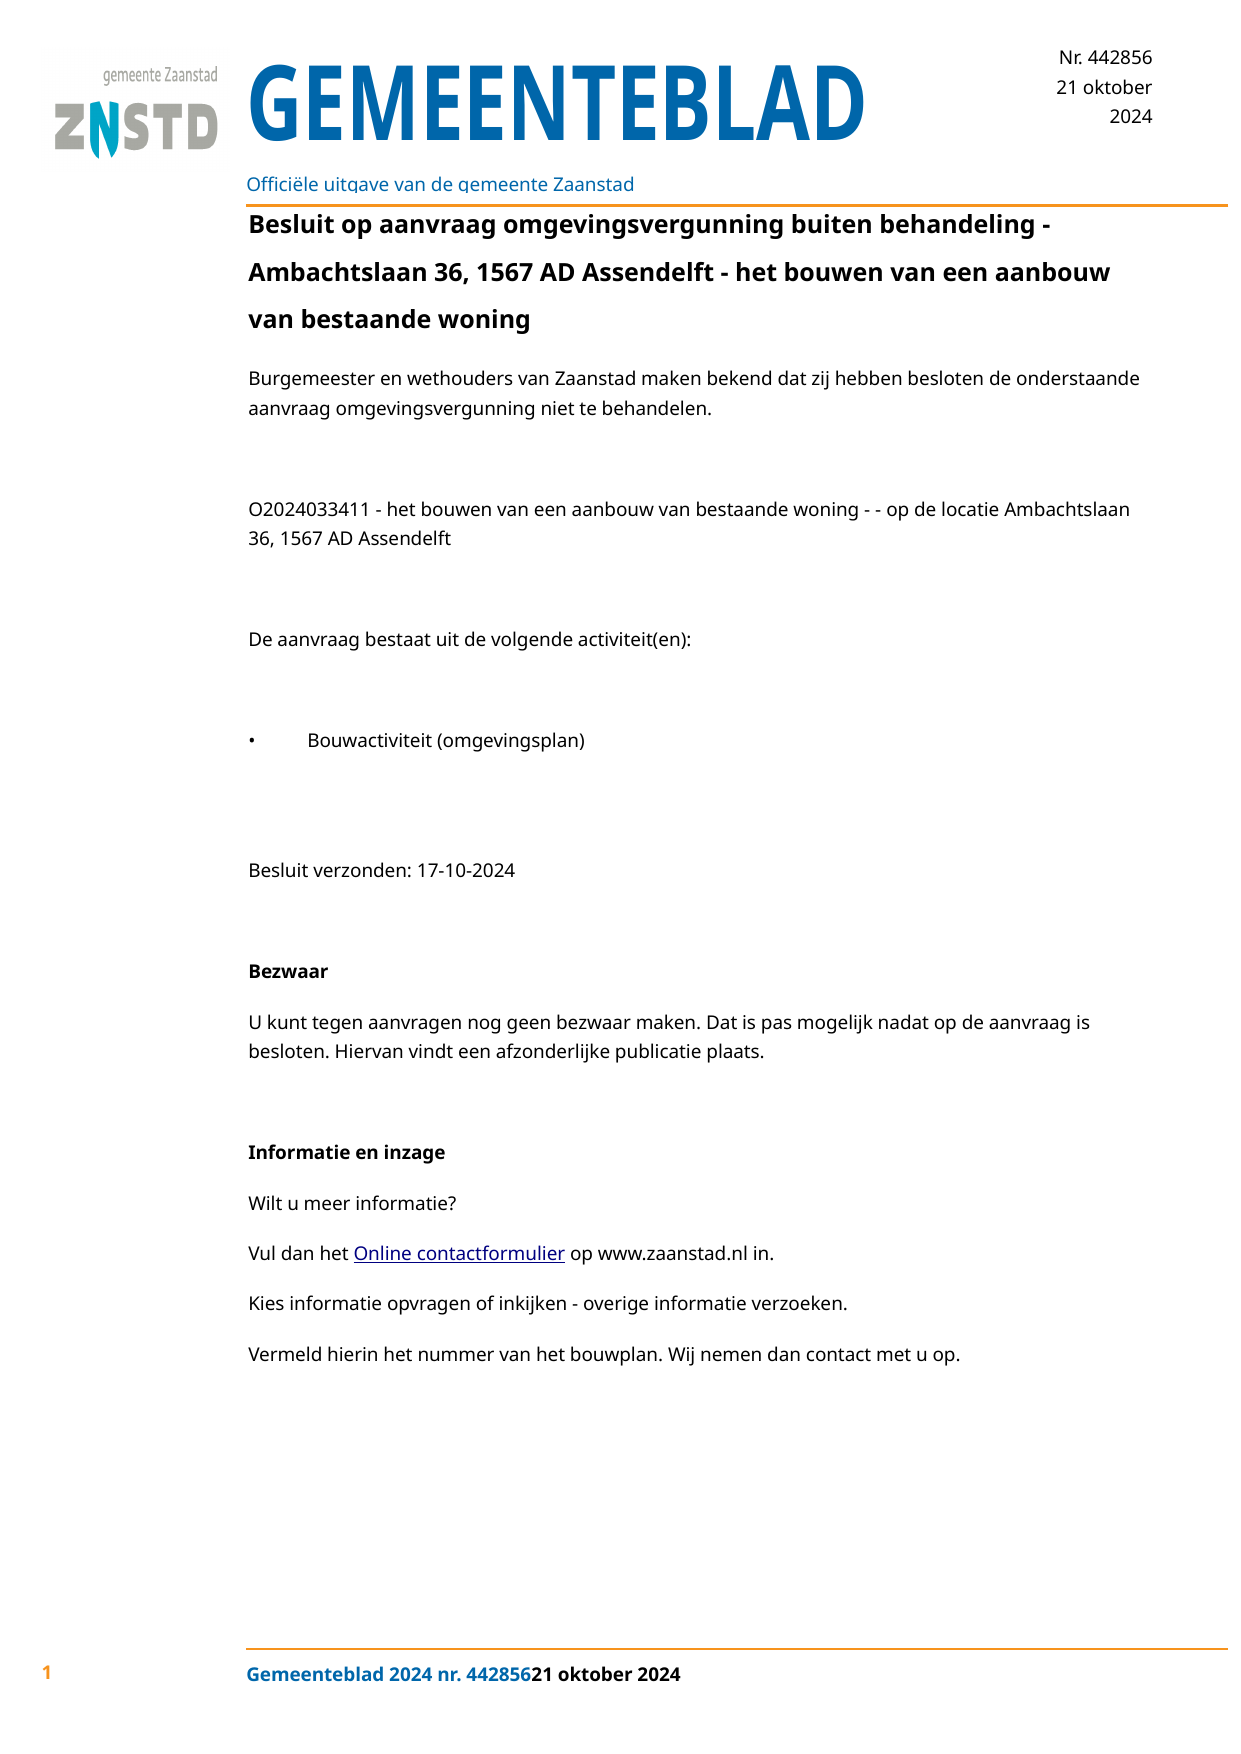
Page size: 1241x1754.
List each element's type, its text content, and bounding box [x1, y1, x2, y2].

text O2024033411 - het bouwen van een aanbouw van bestaande woning - - op de locatie Ambachtslaan 36, 1567 AD Assendelft [248, 496, 1152, 551]
text Besluit op aanvraag omgevingsvergunning buiten behandeling - Ambachtslaan 36, 1567 AD Assendelft - het bouwen van een aanbouw van bestaande woning [248, 207, 1152, 336]
text U kunt tegen aanvragen nog geen bezwaar maken. Dat is pas mogelijk nadat op de aanvraag is besloten. Hiervan vindt een afzonderlijke publicatie plaats. [248, 1009, 1152, 1064]
text Besluit verzonden: 17-10-2024 [248, 858, 1152, 883]
text De aanvraag bestaat uit de volgende activiteit(en): [248, 626, 1152, 652]
picture [41, 47, 231, 172]
text Wilt u meer informatie? [248, 1190, 1152, 1215]
text Informatie en inzage [248, 1139, 1152, 1165]
text Vul dan het Online contactformulier op www.zaanstad.nl in. [248, 1240, 1152, 1266]
text Burgemeester en wethouders van Zaanstad maken bekend dat zij hebben besloten de onderstaande aanvraag omgevingsvergunning niet te behandelen. [248, 366, 1152, 421]
text Bezwaar [248, 958, 1152, 984]
list Bouwactiviteit (omgevingsplan) [248, 727, 1152, 753]
text Kies informatie opvragen of inkijken - overige informatie verzoeken. [248, 1291, 1152, 1316]
text Vermeld hierin het nummer van het bouwplan. Wij nemen dan contact met u op. [248, 1341, 1152, 1367]
